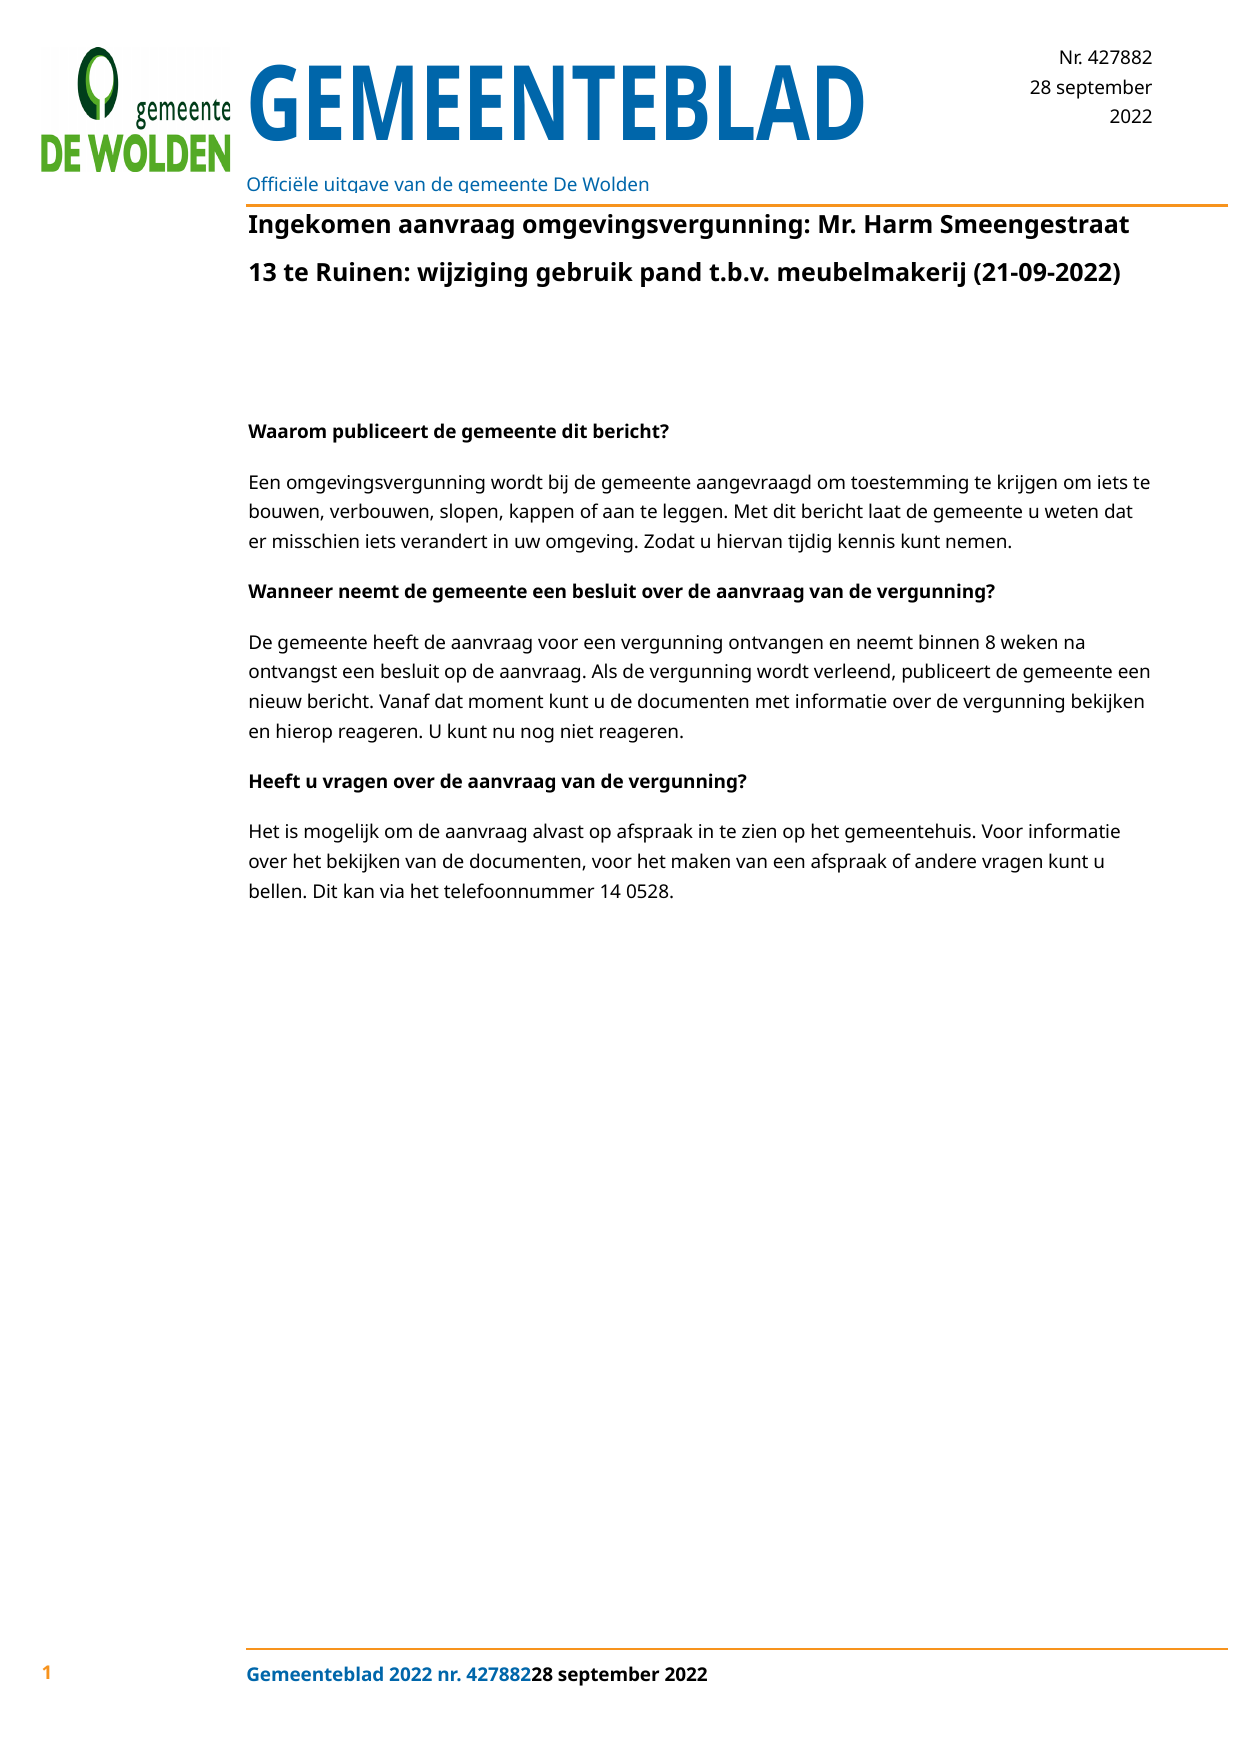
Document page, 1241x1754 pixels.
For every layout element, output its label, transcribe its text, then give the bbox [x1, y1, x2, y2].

text Ingekomen aanvraag omgevingsvergunning: Mr. Harm Smeengestraat 13 te Ruinen: wijziging gebruik pand t.b.v. meubelmakerij (21-09-2022) [248, 207, 1152, 288]
text Het is mogelijk om de aanvraag alvast op afspraak in te zien op het gemeentehuis. Voor informatie over het bekijken van de documenten, voor het maken van een afspraak of andere vragen kunt u bellen. Dit kan via het telefoonnummer 14 0528. [248, 819, 1152, 904]
text De gemeente heeft de aanvraag voor een vergunning ontvangen en neemt binnen 8 weken na ontvangst een besluit op de aanvraag. Als de vergunning wordt verleend, publiceert de gemeente een nieuw bericht. Vanaf dat moment kunt u de documenten met informatie over de vergunning bekijken en hierop reageren. U kunt nu nog niet reageren. [248, 629, 1152, 744]
picture [41, 47, 231, 172]
text Wanneer neemt de gemeente een besluit over de aanvraag van de vergunning? [248, 579, 1152, 604]
text Waarom publiceert de gemeente dit bericht? [248, 419, 1152, 444]
text Heeft u vragen over de aanvraag van de vergunning? [248, 768, 1152, 794]
text Een omgevingsvergunning wordt bij de gemeente aangevraagd om toestemming te krijgen om iets te bouwen, verbouwen, slopen, kappen of aan te leggen. Met dit bericht laat de gemeente u weten dat er misschien iets verandert in uw omgeving. Zodat u hiervan tijdig kennis kunt nemen. [248, 469, 1152, 554]
